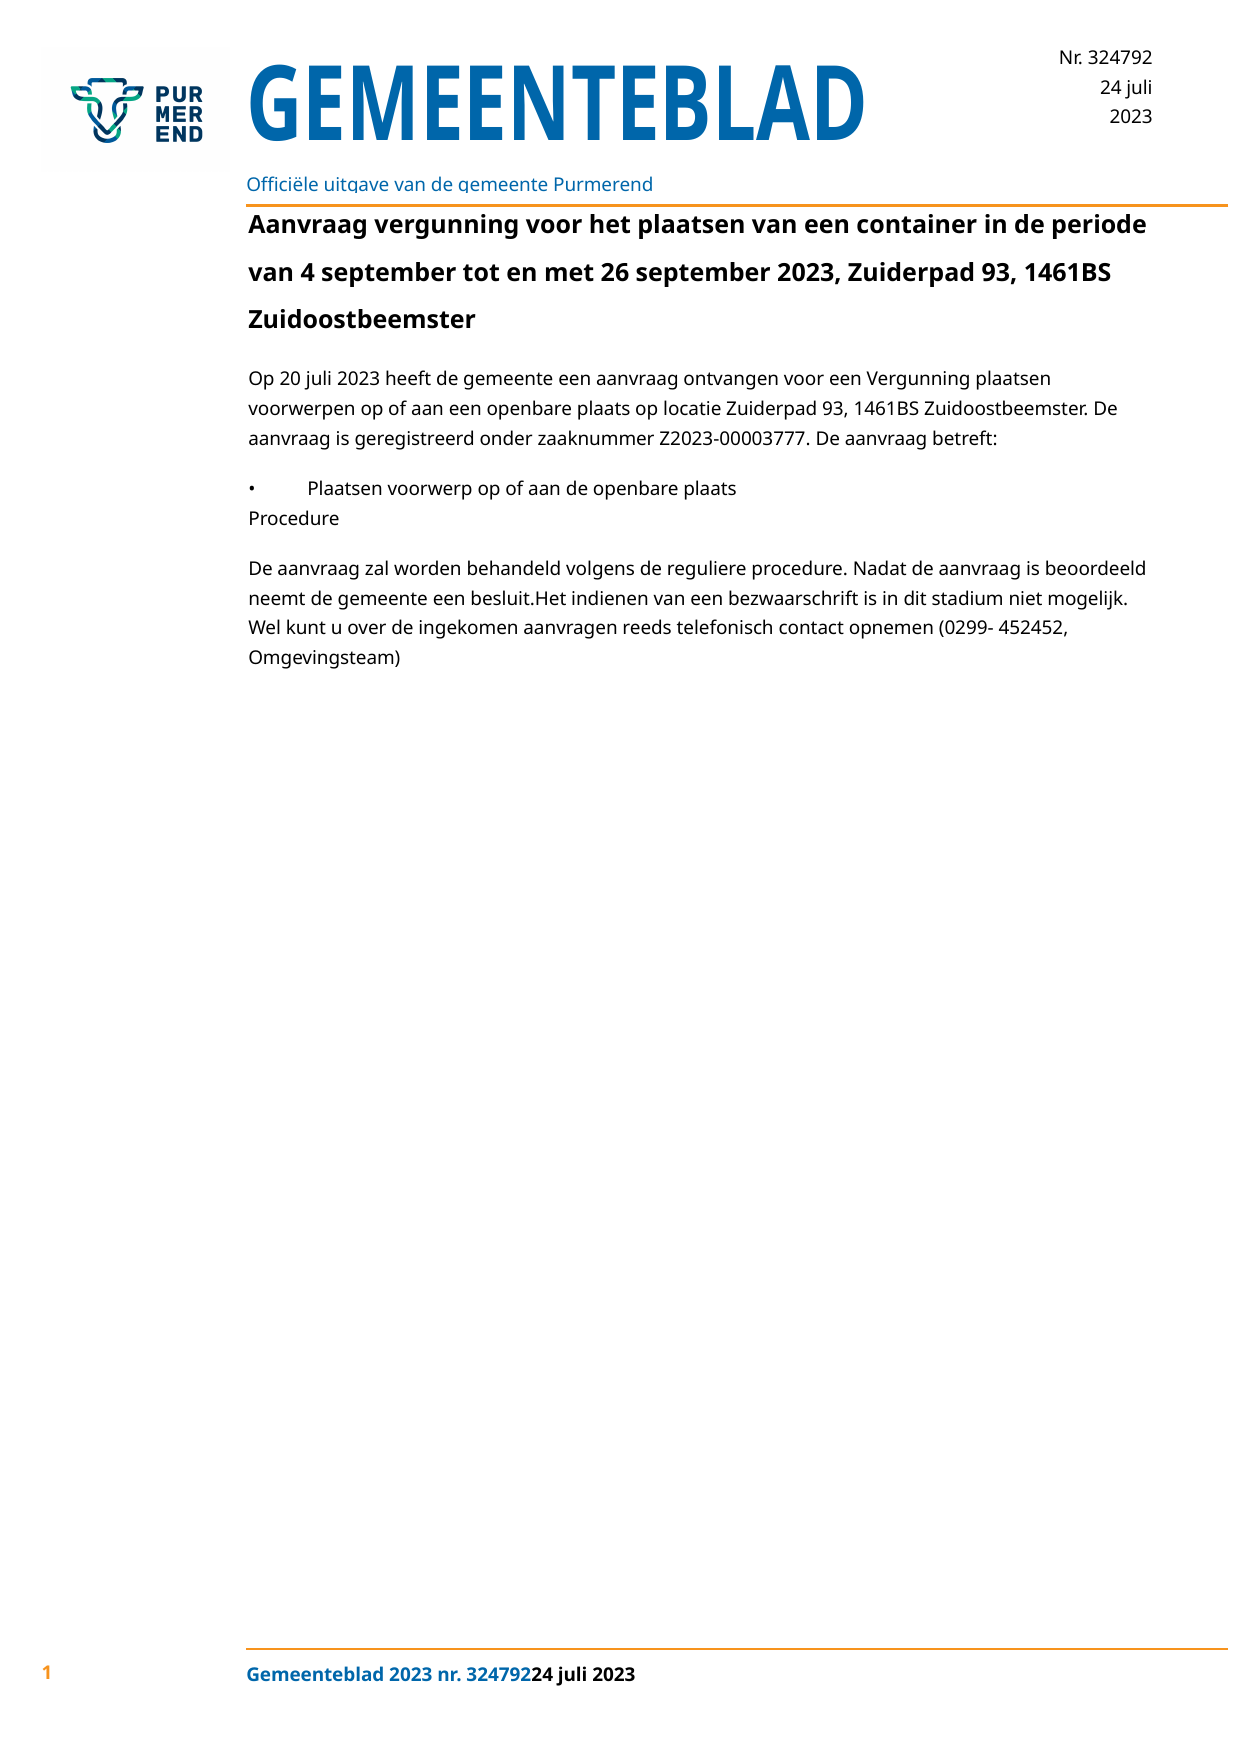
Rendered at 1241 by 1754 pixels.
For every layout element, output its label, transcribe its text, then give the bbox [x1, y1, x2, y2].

list Plaatsen voorwerp op of aan de openbare plaats [248, 475, 1152, 501]
text Op 20 juli 2023 heeft de gemeente een aanvraag ontvangen voor een Vergunning plaatsen voorwerpen op of aan een openbare plaats op locatie Zuiderpad 93, 1461BS Zuidoostbeemster. De aanvraag is geregistreerd onder zaaknummer Z2023-00003777. De aanvraag betreft: [248, 366, 1152, 450]
text Procedure [248, 505, 1152, 530]
picture [41, 47, 231, 172]
text Aanvraag vergunning voor het plaatsen van een container in de periode van 4 september tot en met 26 september 2023, Zuiderpad 93, 1461BS Zuidoostbeemster [248, 207, 1152, 336]
text De aanvraag zal worden behandeld volgens de reguliere procedure. Nadat de aanvraag is beoordeeld neemt de gemeente een besluit.Het indienen van een bezwaarschrift is in dit stadium niet mogelijk. Wel kunt u over de ingekomen aanvragen reeds telefonisch contact opnemen (0299- 452452, Omgevingsteam) [248, 555, 1152, 669]
